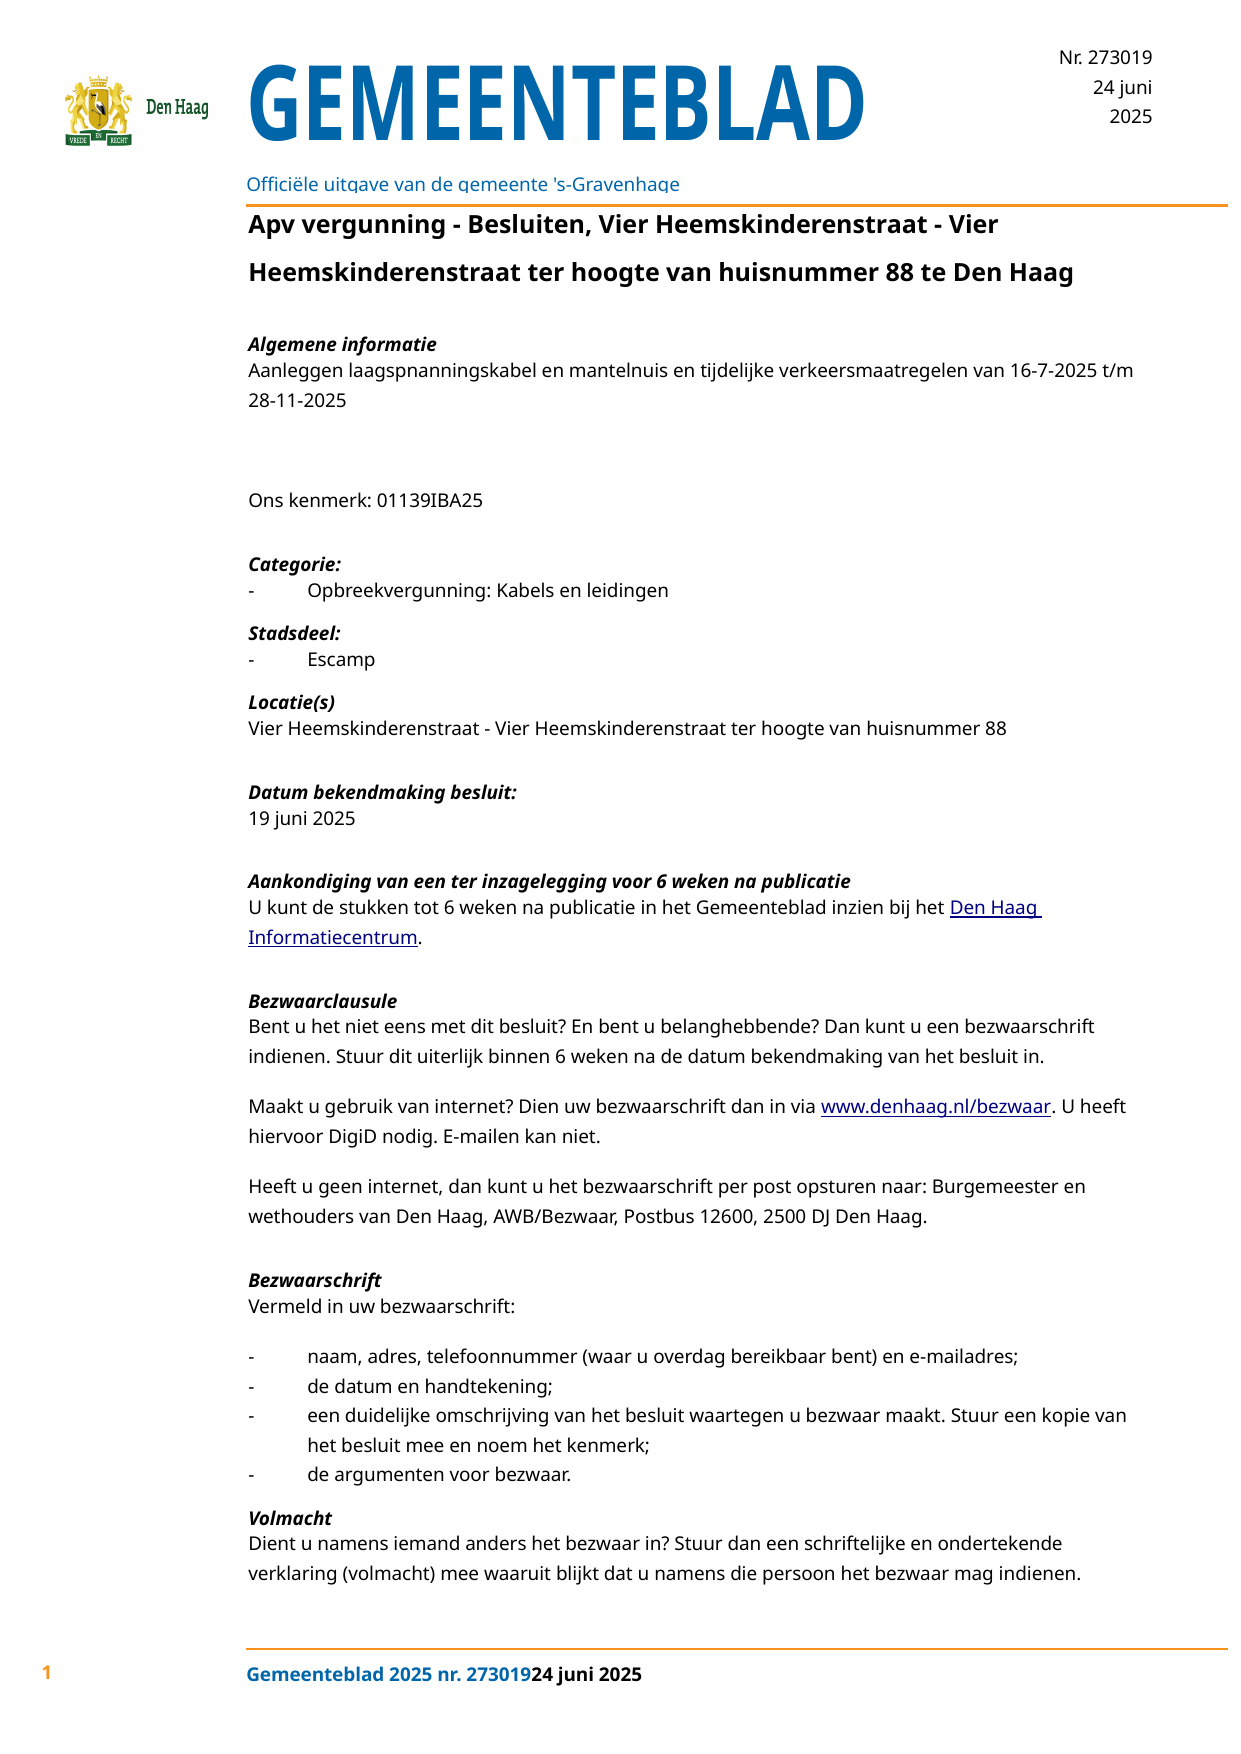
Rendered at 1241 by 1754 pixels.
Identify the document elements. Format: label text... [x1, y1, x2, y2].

text Heeft u geen internet, dan kunt u het bezwaarschrift per post opsturen naar: Burgemeester en wethouders van Den Haag, AWB/Bezwaar, Postbus 12600, 2500 DJ Den Haag. [248, 1174, 1152, 1229]
text Bezwaarschrift [248, 1267, 1152, 1293]
text Categorie: [248, 552, 1152, 577]
text Apv vergunning - Besluiten, Vier Heemskinderenstraat - Vier Heemskinderenstraat ter hoogte van huisnummer 88 te Den Haag [248, 207, 1152, 288]
list naam, adres, telefoonnummer (waar u overdag bereikbaar bent) en e-mailadres; [248, 1343, 1152, 1369]
list een duidelijke omschrijving van het besluit waartegen u bezwaar maakt. Stuur een kopie van het besluit mee en noem het kenmerk; [248, 1402, 1152, 1458]
list de datum en handtekening; [248, 1373, 1152, 1399]
text Bent u het niet eens met dit besluit? En bent u belanghebbende? Dan kunt u een bezwaarschrift indienen. Stuur dit uiterlijk binnen 6 weken na de datum bekendmaking van het besluit in. [248, 1014, 1152, 1069]
text Volmacht [248, 1505, 1152, 1531]
text Vermeld in uw bezwaarschrift: [248, 1293, 1152, 1319]
text Aanleggen laagspnanningskabel en mantelnuis en tijdelijke verkeersmaatregelen van 16-7-2025 t/m 28-11-2025 [248, 357, 1152, 412]
list Escamp [248, 646, 1152, 672]
list Opbreekvergunning: Kabels en leidingen [248, 577, 1152, 603]
text Maakt u gebruik van internet? Dien uw bezwaarschrift dan in via www.denhaag.nl/bezwaar. U heeft hiervoor DigiD nodig. E-mailen kan niet. [248, 1094, 1152, 1149]
text Stadsdeel: [248, 620, 1152, 646]
text Algemene informatie [248, 331, 1152, 357]
text Aankondiging van een ter inzagelegging voor 6 weken na publicatie [248, 869, 1152, 894]
text Ons kenmerk: 01139IBA25 [248, 488, 1152, 513]
list de argumenten voor bezwaar. [248, 1462, 1152, 1487]
text 19 juni 2025 [248, 805, 1152, 830]
text Locatie(s) [248, 689, 1152, 715]
picture [41, 47, 231, 172]
text Dient u namens iemand anders het bezwaar in? Stuur dan een schriftelijke en ondertekende verklaring (volmacht) mee waaruit blijkt dat u namens die persoon het bezwaar mag indienen. [248, 1531, 1152, 1586]
text U kunt de stukken tot 6 weken na publicatie in het Gemeenteblad inzien bij het Den Haag Informatiecentrum. [248, 894, 1152, 950]
text Bezwaarclausule [248, 988, 1152, 1014]
text Vier Heemskinderenstraat - Vier Heemskinderenstraat ter hoogte van huisnummer 88 [248, 715, 1152, 741]
text Datum bekendmaking besluit: [248, 779, 1152, 805]
